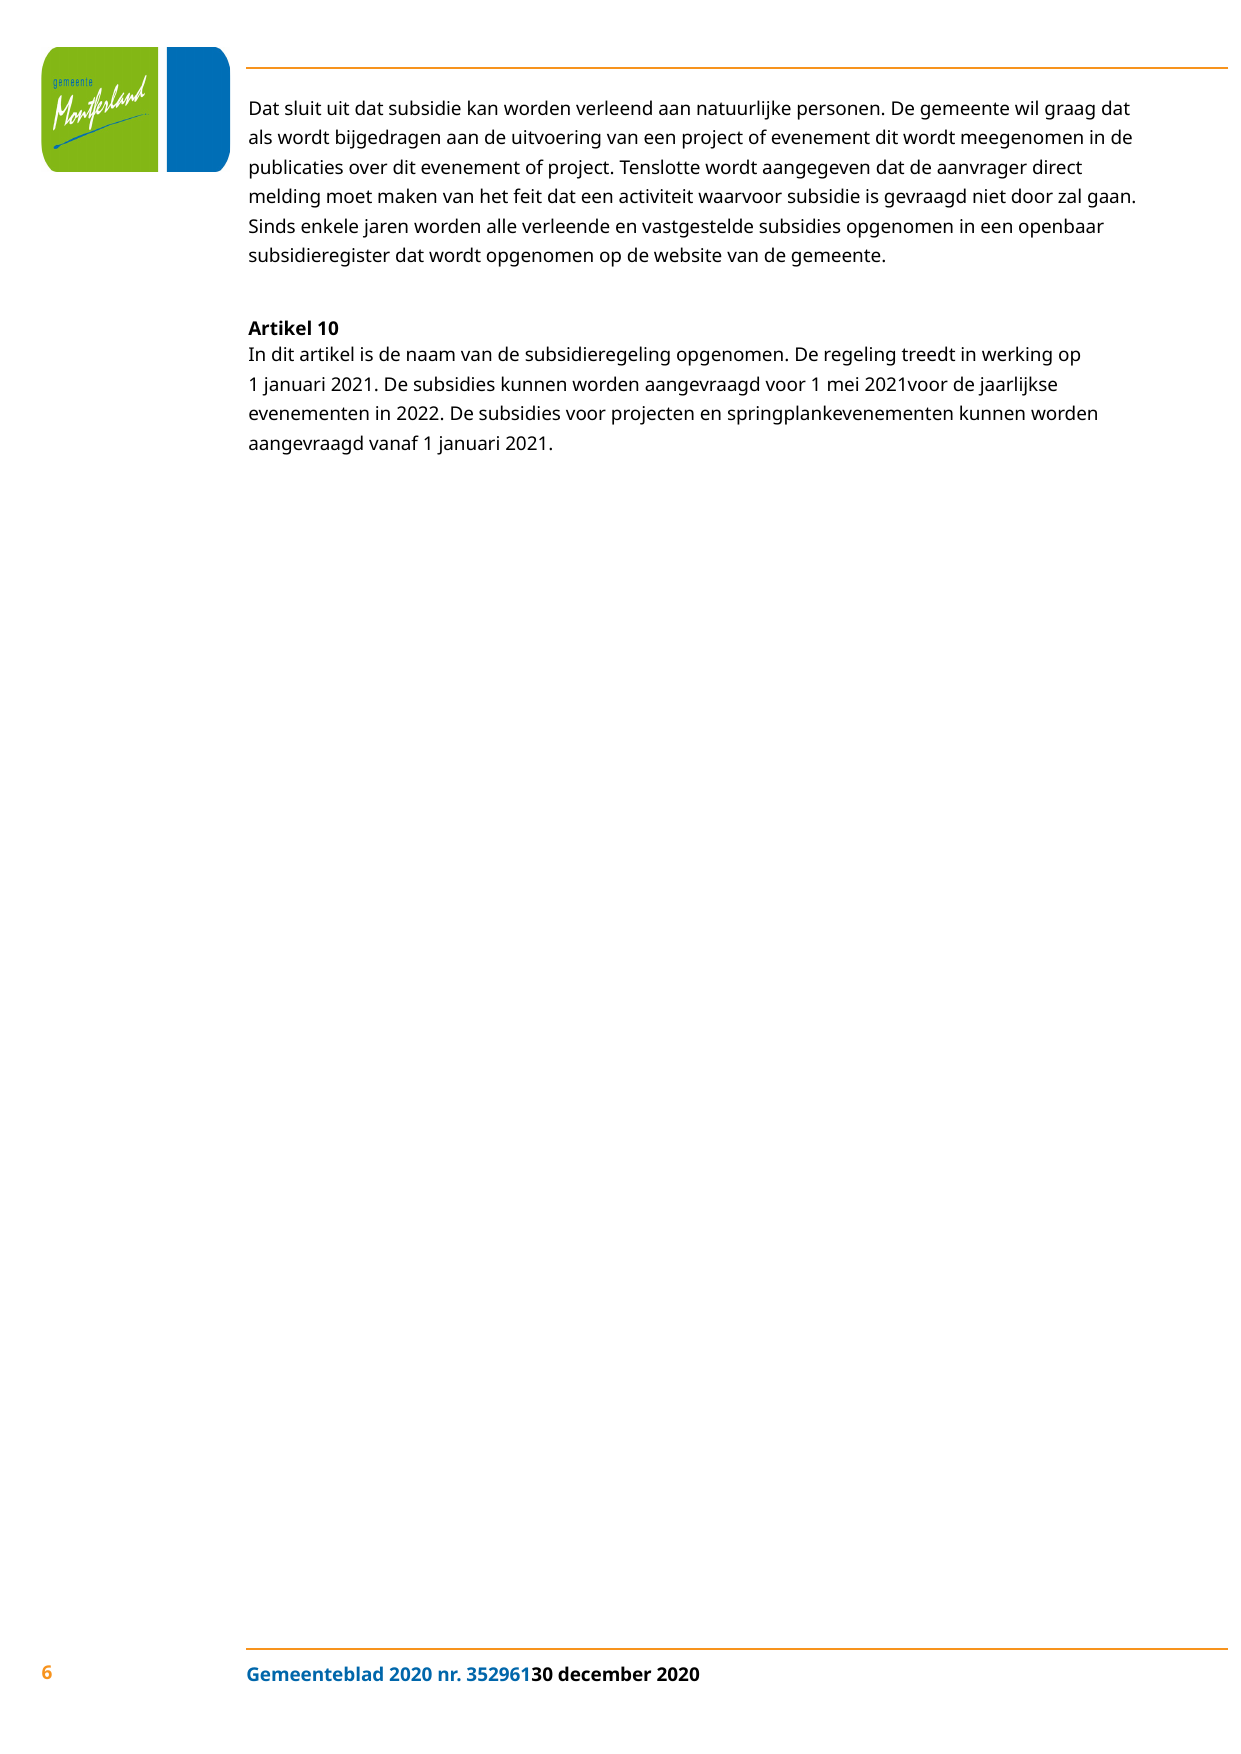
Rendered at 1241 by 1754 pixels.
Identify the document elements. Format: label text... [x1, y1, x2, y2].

picture [41, 47, 231, 172]
text Dat sluit uit dat subsidie kan worden verleend aan natuurlijke personen. De gemeente wil graag dat als wordt bijgedragen aan de uitvoering van een project of evenement dit wordt meegenomen in de publicaties over dit evenement of project. Tenslotte wordt aangegeven dat de aanvrager direct melding moet maken van het feit dat een activiteit waarvoor subsidie is gevraagd niet door zal gaan. [248, 95, 1152, 209]
text In dit artikel is de naam van de subsidieregeling opgenomen. De regeling treedt in werking op 1 januari 2021. De subsidies kunnen worden aangevraagd voor 1 mei 2021voor de jaarlijkse evenementen in 2022. De subsidies voor projecten en springplankevenementen kunnen worden aangevraagd vanaf 1 januari 2021. [248, 341, 1152, 456]
text Artikel 10 [248, 315, 1152, 341]
text Sinds enkele jaren worden alle verleende en vastgestelde subsidies opgenomen in een openbaar subsidieregister dat wordt opgenomen op de website van de gemeente. [248, 213, 1152, 268]
